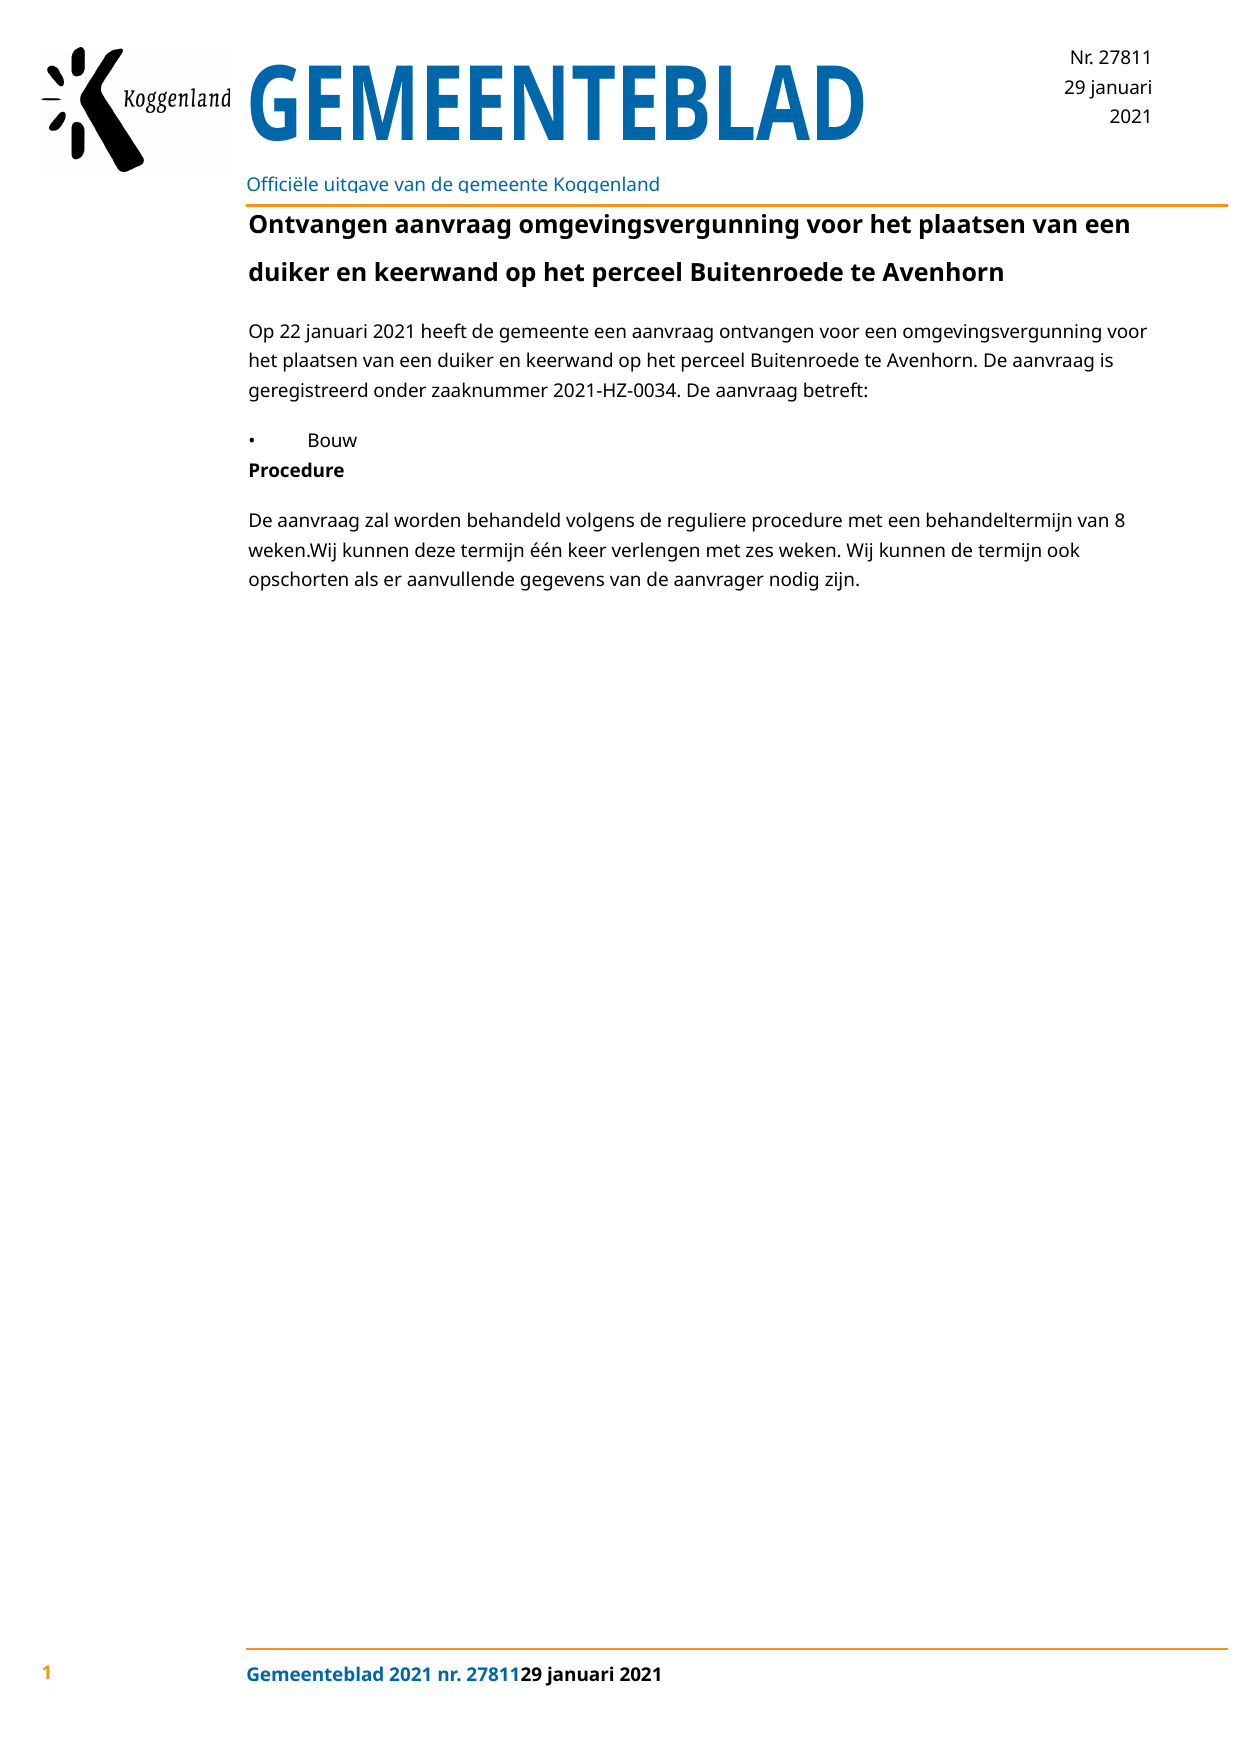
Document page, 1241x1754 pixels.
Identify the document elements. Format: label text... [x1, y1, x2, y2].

list Bouw [248, 427, 1152, 453]
text Procedure [248, 457, 1152, 483]
picture [41, 47, 231, 172]
text Op 22 januari 2021 heeft de gemeente een aanvraag ontvangen voor een omgevingsvergunning voor het plaatsen van een duiker en keerwand op het perceel Buitenroede te Avenhorn. De aanvraag is geregistreerd onder zaaknummer 2021-HZ-0034. De aanvraag betreft: [248, 318, 1152, 403]
text Ontvangen aanvraag omgevingsvergunning voor het plaatsen van een duiker en keerwand op het perceel Buitenroede te Avenhorn [248, 207, 1152, 288]
text De aanvraag zal worden behandeld volgens de reguliere procedure met een behandeltermijn van 8 weken.Wij kunnen deze termijn één keer verlengen met zes weken. Wij kunnen de termijn ook opschorten als er aanvullende gegevens van de aanvrager nodig zijn. [248, 507, 1152, 592]
